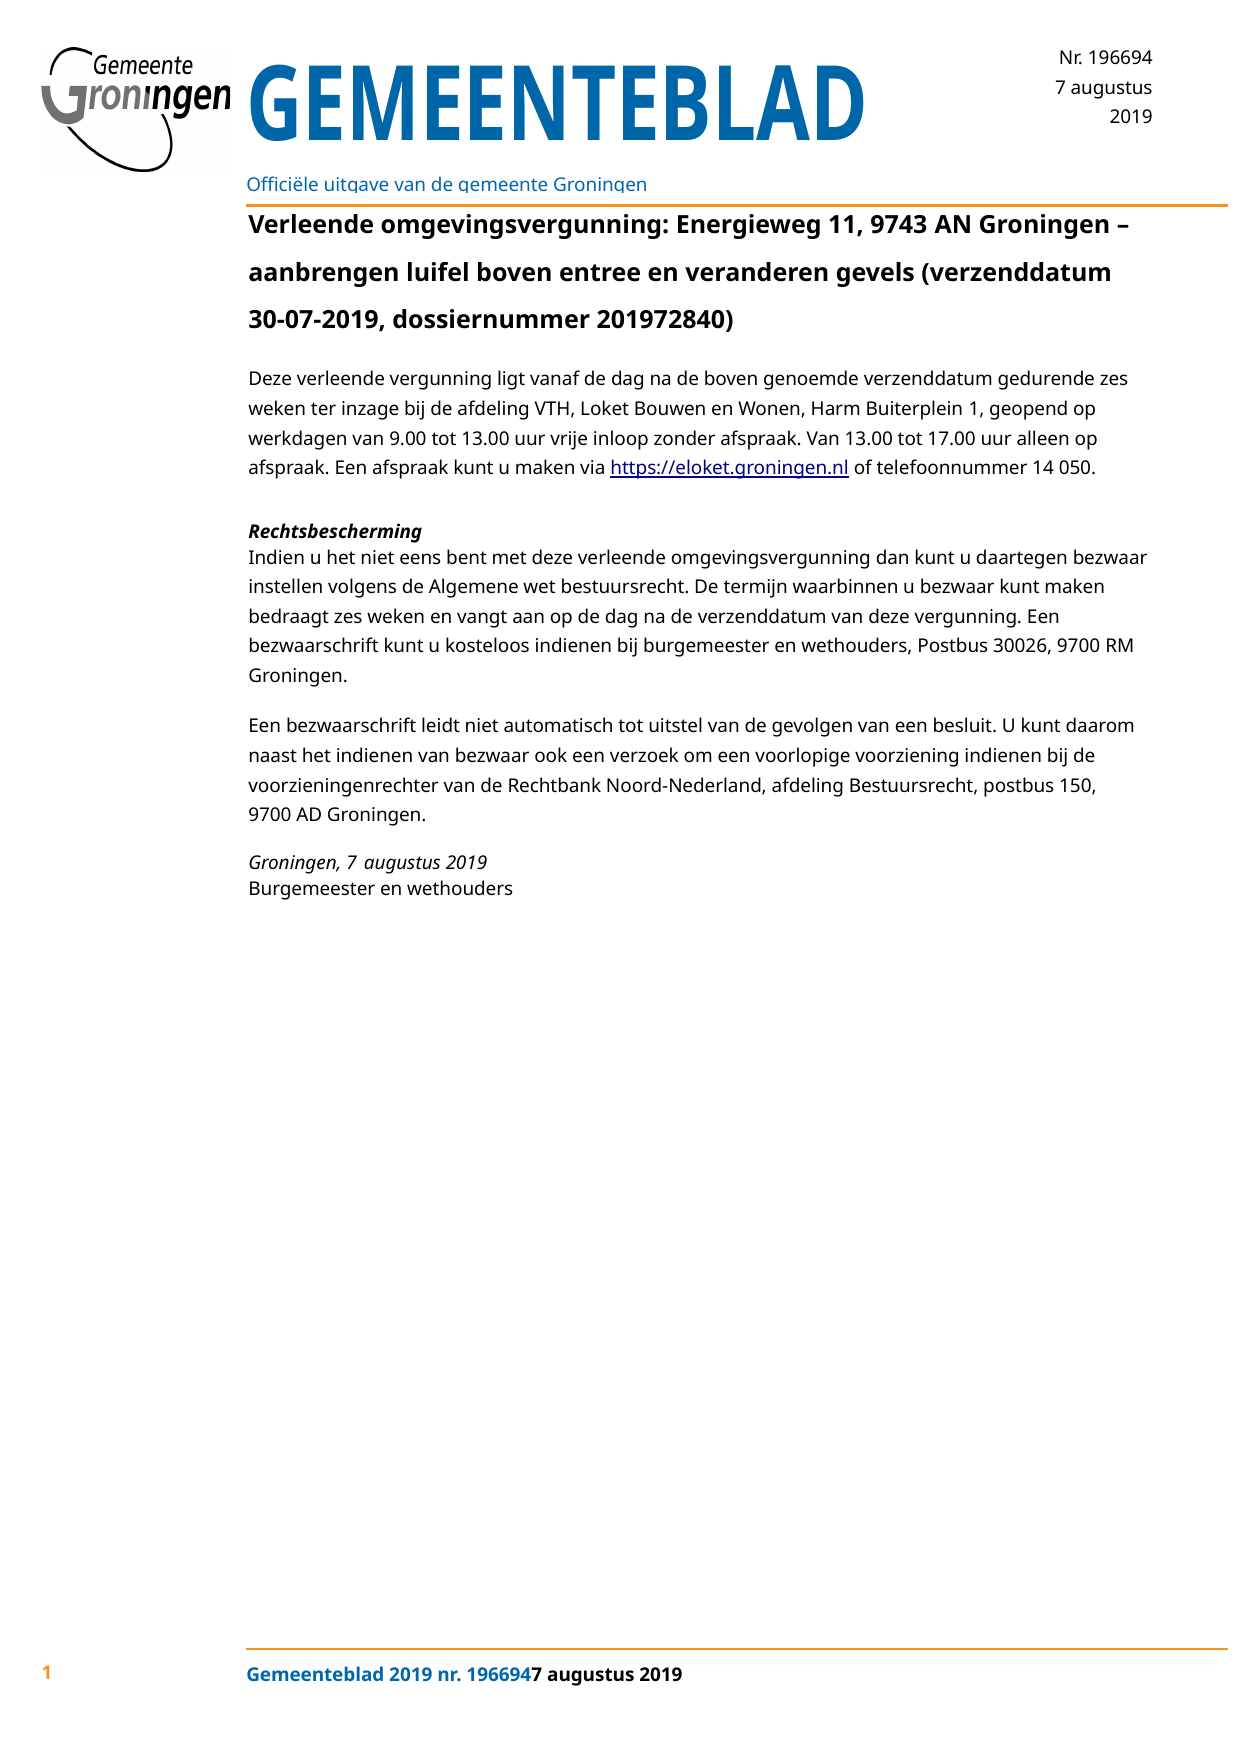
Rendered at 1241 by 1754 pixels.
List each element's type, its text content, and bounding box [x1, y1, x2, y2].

text Deze verleende vergunning ligt vanaf de dag na de boven genoemde verzenddatum gedurende zes weken ter inzage bij de afdeling VTH, Loket Bouwen en Wonen, Harm Buiterplein 1, geopend op werkdagen van 9.00 tot 13.00 uur vrije inloop zonder afspraak. Van 13.00 tot 17.00 uur alleen op afspraak. Een afspraak kunt u maken via https://eloket.groningen.nl of telefoonnummer 14 050. [248, 366, 1152, 480]
text Groningen, 7 augustus 2019 [248, 849, 1152, 875]
text Burgemeester en wethouders [248, 875, 1152, 901]
text Rechtsbescherming [248, 518, 1152, 544]
picture [41, 47, 231, 172]
text Verleende omgevingsvergunning: Energieweg 11, 9743 AN Groningen – aanbrengen luifel boven entree en veranderen gevels (verzenddatum 30-07-2019, dossiernummer 201972840) [248, 207, 1152, 336]
text Een bezwaarschrift leidt niet automatisch tot uitstel van de gevolgen van een besluit. U kunt daarom naast het indienen van bezwaar ook een verzoek om een voorlopige voorziening indienen bij de voorzieningenrechter van de Rechtbank Noord-Nederland, afdeling Bestuursrecht, postbus 150, 9700 AD Groningen. [248, 713, 1152, 827]
text Indien u het niet eens bent met deze verleende omgevingsvergunning dan kunt u daartegen bezwaar instellen volgens de Algemene wet bestuursrecht. De termijn waarbinnen u bezwaar kunt maken bedraagt zes weken en vangt aan op de dag na de verzenddatum van deze vergunning. Een bezwaarschrift kunt u kosteloos indienen bij burgemeester en wethouders, Postbus 30026, 9700 RM Groningen. [248, 544, 1152, 688]
